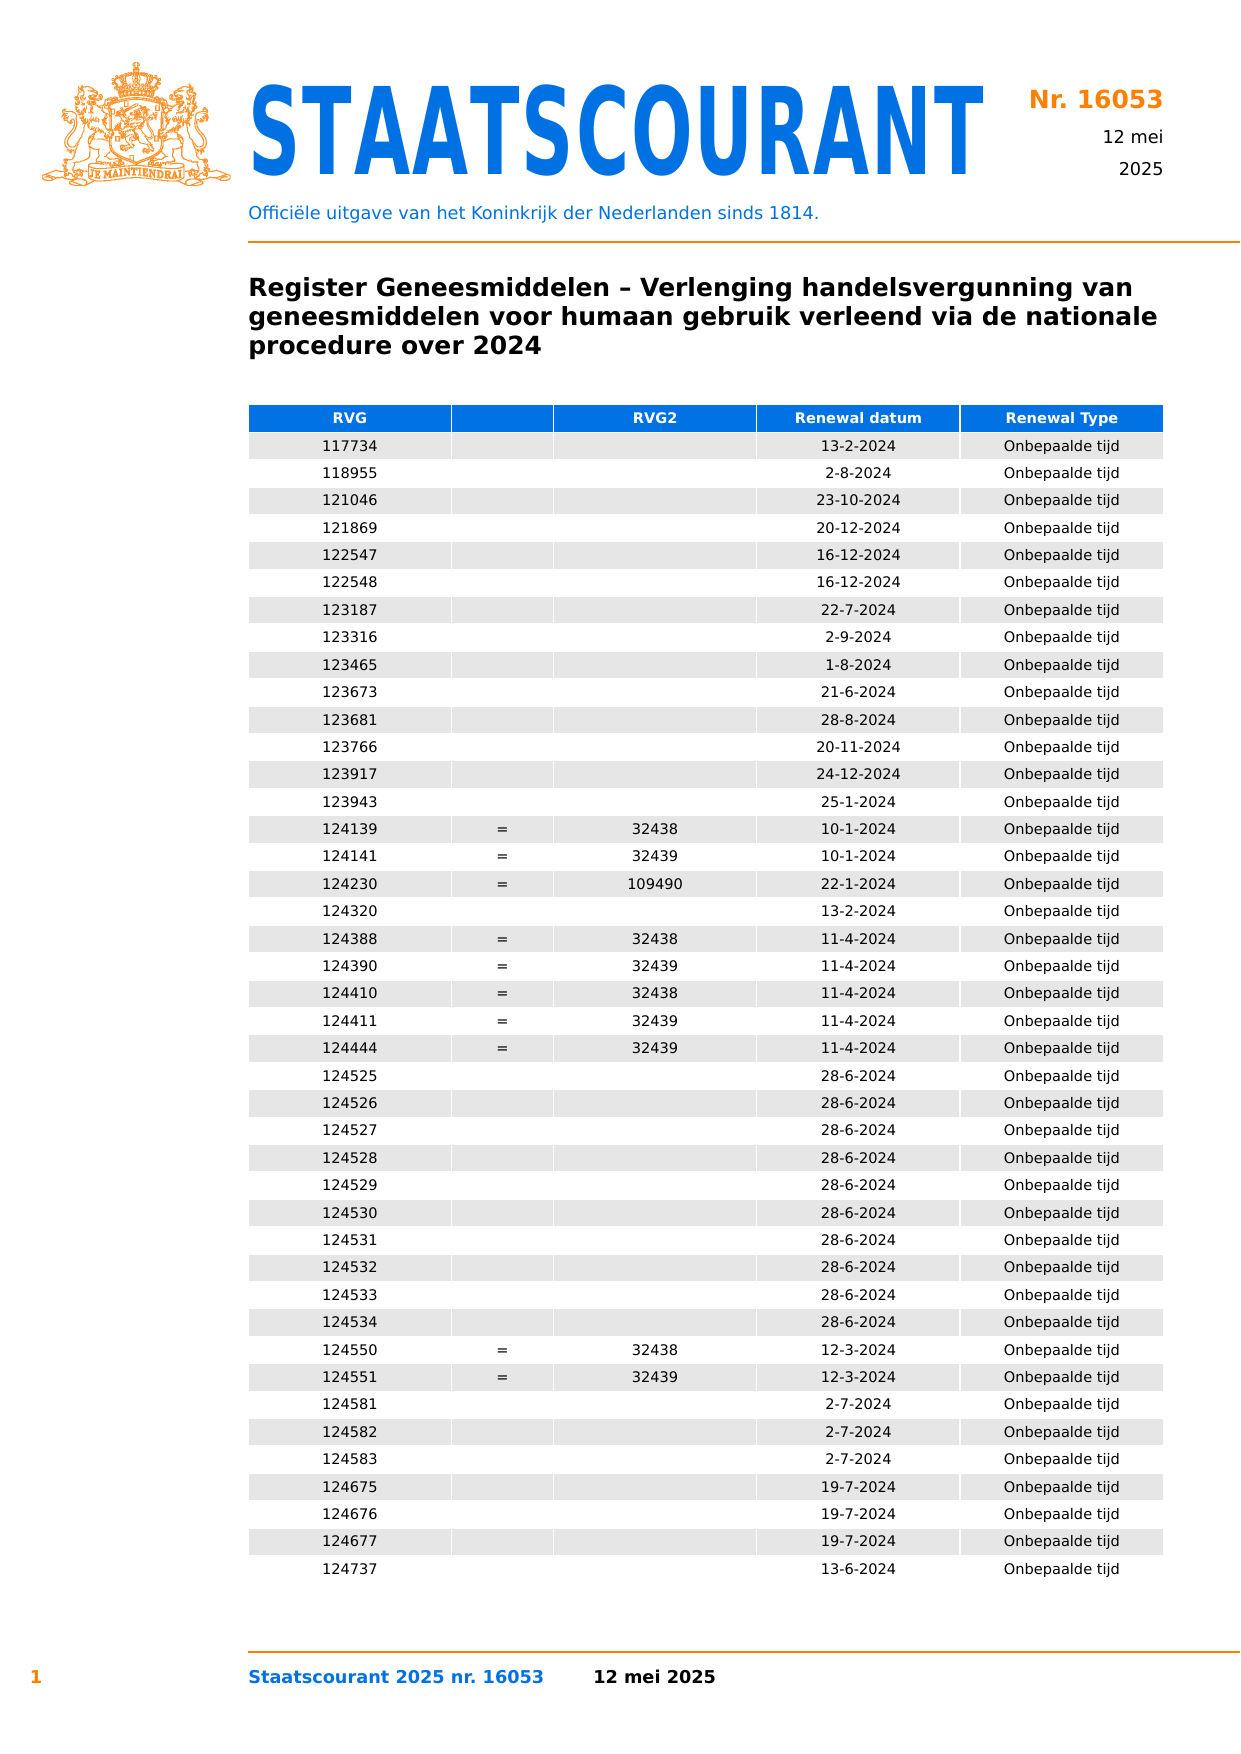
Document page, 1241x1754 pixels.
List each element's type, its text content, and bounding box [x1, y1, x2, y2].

table_cell [452, 707, 553, 733]
table_cell Onbepaalde tijd [961, 926, 1163, 952]
table_cell [554, 515, 756, 541]
table_cell Onbepaalde tijd [961, 625, 1163, 651]
table_cell [554, 1200, 756, 1226]
table_cell [554, 761, 756, 788]
table_cell 11-4-2024 [757, 1035, 959, 1062]
table_cell Onbepaalde tijd [961, 871, 1163, 897]
table_cell Onbepaalde tijd [961, 652, 1163, 678]
table_cell 123465 [249, 652, 451, 678]
table_cell Onbepaalde tijd [961, 1227, 1163, 1253]
table_cell 20-11-2024 [757, 734, 959, 760]
table_cell 2025 [998, 153, 1240, 203]
table_cell [452, 488, 553, 514]
table_cell 124582 [249, 1419, 451, 1445]
table_cell 124551 [249, 1364, 451, 1391]
table_cell 12-3-2024 [757, 1337, 959, 1363]
table_cell [554, 570, 756, 596]
subtitle Register Geneesmiddelen – Verlenging handelsvergunning van geneesmiddelen voor humaan gebruik verleend via de nationale procedure over 2024 [248, 273, 1163, 361]
table_cell 28-8-2024 [757, 707, 959, 733]
table_cell Onbepaalde tijd [961, 1255, 1163, 1281]
table_cell 124676 [249, 1501, 451, 1527]
table_cell [452, 679, 553, 706]
table_cell [452, 1227, 553, 1253]
table_cell [554, 1309, 756, 1336]
table_cell Onbepaalde tijd [961, 1063, 1163, 1089]
table_cell Onbepaalde tijd [961, 1474, 1163, 1500]
table_cell 122548 [249, 570, 451, 596]
table_cell 20-12-2024 [757, 515, 959, 541]
table_cell 124444 [249, 1035, 451, 1062]
table_cell 117734 [249, 433, 451, 459]
table_cell 1-8-2024 [757, 652, 959, 678]
table_header Renewal Type [961, 405, 1163, 432]
table_cell 10-1-2024 [757, 816, 959, 843]
table_cell 123673 [249, 679, 451, 706]
table_cell 124581 [249, 1392, 451, 1418]
table_cell 28-6-2024 [757, 1255, 959, 1281]
table_header [452, 405, 553, 432]
table_cell [452, 1474, 553, 1500]
table_cell = [452, 1364, 553, 1391]
table_cell [554, 625, 756, 651]
table_cell 25-1-2024 [757, 789, 959, 815]
table_cell [452, 734, 553, 760]
table_cell [554, 1227, 756, 1253]
table_cell 124526 [249, 1090, 451, 1117]
table_cell = [452, 1008, 553, 1034]
table_cell Onbepaalde tijd [961, 515, 1163, 541]
table_cell [452, 1556, 553, 1582]
table_cell 124675 [249, 1474, 451, 1500]
table_cell 124677 [249, 1529, 451, 1555]
table_cell [554, 597, 756, 623]
table_cell 11-4-2024 [757, 926, 959, 952]
table_cell 124390 [249, 953, 451, 979]
table_cell 28-6-2024 [757, 1063, 959, 1089]
table_cell = [452, 981, 553, 1007]
table_cell = [452, 1337, 553, 1363]
table_cell 124410 [249, 981, 451, 1007]
table_cell [554, 1392, 756, 1418]
table_cell Onbepaalde tijd [961, 1529, 1163, 1555]
table_cell 32438 [554, 926, 756, 952]
table_cell 123316 [249, 625, 451, 651]
table_cell [452, 1309, 553, 1336]
table_cell 123917 [249, 761, 451, 788]
table_cell 2-7-2024 [757, 1392, 959, 1418]
table_cell Onbepaalde tijd [961, 789, 1163, 815]
table_cell 124529 [249, 1173, 451, 1199]
table_header Renewal datum [757, 405, 959, 432]
table_cell 121046 [249, 488, 451, 514]
table_cell 124411 [249, 1008, 451, 1034]
table_header [25, 62, 248, 241]
table_cell Onbepaalde tijd [961, 679, 1163, 706]
table_cell [554, 1474, 756, 1500]
table_header Nr. 16053 [998, 62, 1240, 121]
table_cell 19-7-2024 [757, 1501, 959, 1527]
table_cell 124532 [249, 1255, 451, 1281]
table_cell 2-7-2024 [757, 1446, 959, 1473]
table_cell 32438 [554, 816, 756, 843]
table_cell 19-7-2024 [757, 1529, 959, 1555]
table_cell Onbepaalde tijd [961, 1446, 1163, 1473]
table_cell 11-4-2024 [757, 981, 959, 1007]
table_cell Onbepaalde tijd [961, 1145, 1163, 1171]
table_cell 124139 [249, 816, 451, 843]
table_cell 28-6-2024 [757, 1227, 959, 1253]
table_cell [554, 542, 756, 569]
table_cell 121869 [249, 515, 451, 541]
table_cell [452, 789, 553, 815]
table_cell 124141 [249, 844, 451, 870]
table_cell [554, 1501, 756, 1527]
table_cell [554, 899, 756, 925]
table_cell [452, 899, 553, 925]
table_cell 32438 [554, 981, 756, 1007]
table_cell 124528 [249, 1145, 451, 1171]
table_cell [452, 1392, 553, 1418]
table_cell 123187 [249, 597, 451, 623]
table_cell [452, 515, 553, 541]
table_header RVG [249, 405, 451, 432]
table_cell 22-1-2024 [757, 871, 959, 897]
table_cell 124230 [249, 871, 451, 897]
table_cell Onbepaalde tijd [961, 1173, 1163, 1199]
table_cell Onbepaalde tijd [961, 1392, 1163, 1418]
table_cell 32439 [554, 1035, 756, 1062]
table_cell Onbepaalde tijd [961, 734, 1163, 760]
table_cell [452, 1090, 553, 1117]
table_cell [554, 789, 756, 815]
table_cell = [452, 871, 553, 897]
table_cell 32439 [554, 844, 756, 870]
table_cell 28-6-2024 [757, 1145, 959, 1171]
table_cell 32439 [554, 1364, 756, 1391]
table_cell 124530 [249, 1200, 451, 1226]
table_cell 124320 [249, 899, 451, 925]
table_cell Onbepaalde tijd [961, 460, 1163, 486]
table_cell [554, 1446, 756, 1473]
table_cell Onbepaalde tijd [961, 1008, 1163, 1034]
table_cell [452, 460, 553, 486]
table_cell 13-6-2024 [757, 1556, 959, 1582]
table_cell [452, 1446, 553, 1473]
table_cell 28-6-2024 [757, 1309, 959, 1336]
table_cell Onbepaalde tijd [961, 1501, 1163, 1527]
table_cell Onbepaalde tijd [961, 899, 1163, 925]
table_cell 2-9-2024 [757, 625, 959, 651]
table_cell [452, 1200, 553, 1226]
table_cell = [452, 1035, 553, 1062]
table_cell [452, 570, 553, 596]
table_cell [554, 1282, 756, 1308]
table_cell Onbepaalde tijd [961, 433, 1163, 459]
table_cell [554, 1173, 756, 1199]
table_cell 109490 [554, 871, 756, 897]
table_cell [452, 597, 553, 623]
table_cell 12 mei [998, 121, 1240, 153]
table_cell [554, 707, 756, 733]
table_cell Onbepaalde tijd [961, 981, 1163, 1007]
table_cell [452, 1173, 553, 1199]
table_cell 2-8-2024 [757, 460, 959, 486]
table_cell Onbepaalde tijd [961, 707, 1163, 733]
table_cell = [452, 844, 553, 870]
table_cell Onbepaalde tijd [961, 1364, 1163, 1391]
table_cell Onbepaalde tijd [961, 844, 1163, 870]
table_cell Onbepaalde tijd [961, 1282, 1163, 1308]
table_cell Onbepaalde tijd [961, 542, 1163, 569]
table_cell [452, 1529, 553, 1555]
table_cell 24-12-2024 [757, 761, 959, 788]
table_cell = [452, 926, 553, 952]
table_cell 118955 [249, 460, 451, 486]
table_cell 22-7-2024 [757, 597, 959, 623]
table_cell [554, 1063, 756, 1089]
table_cell [452, 1501, 553, 1527]
table_cell [554, 1529, 756, 1555]
table_cell [452, 652, 553, 678]
table_header RVG2 [554, 405, 756, 432]
table_cell 28-6-2024 [757, 1173, 959, 1199]
table_cell [554, 734, 756, 760]
table_cell [554, 1145, 756, 1171]
table_cell [452, 1282, 553, 1308]
table_cell [554, 460, 756, 486]
table_cell 124525 [249, 1063, 451, 1089]
table_cell 12-3-2024 [757, 1364, 959, 1391]
table_cell Onbepaalde tijd [961, 953, 1163, 979]
table_cell Onbepaalde tijd [961, 1090, 1163, 1117]
table_cell 19-7-2024 [757, 1474, 959, 1500]
table_cell 28-6-2024 [757, 1200, 959, 1226]
table_cell Onbepaalde tijd [961, 1118, 1163, 1144]
table_cell [452, 1063, 553, 1089]
table_cell 124583 [249, 1446, 451, 1473]
table_cell 16-12-2024 [757, 542, 959, 569]
table_cell [554, 1556, 756, 1582]
table_cell [452, 433, 553, 459]
table_cell Onbepaalde tijd [961, 1200, 1163, 1226]
table_cell 28-6-2024 [757, 1118, 959, 1144]
table_cell 28-6-2024 [757, 1090, 959, 1117]
table_cell Onbepaalde tijd [961, 761, 1163, 788]
table_cell Onbepaalde tijd [961, 816, 1163, 843]
table_cell Officiële uitgave van het Koninkrijk der Nederlanden sinds 1814. [248, 203, 1240, 241]
table_cell [554, 1090, 756, 1117]
table_cell [554, 652, 756, 678]
table_cell Onbepaalde tijd [961, 1556, 1163, 1582]
table_cell 11-4-2024 [757, 953, 959, 979]
table_cell 124550 [249, 1337, 451, 1363]
table_cell 123681 [249, 707, 451, 733]
table_cell Onbepaalde tijd [961, 488, 1163, 514]
table_cell [452, 1145, 553, 1171]
table_cell 124534 [249, 1309, 451, 1336]
table_cell [554, 433, 756, 459]
table_cell [554, 679, 756, 706]
table_cell [452, 1255, 553, 1281]
table_cell 16-12-2024 [757, 570, 959, 596]
table_cell [452, 625, 553, 651]
table_cell 124737 [249, 1556, 451, 1582]
table_cell 10-1-2024 [757, 844, 959, 870]
table_cell [554, 1255, 756, 1281]
table_cell [452, 542, 553, 569]
table_cell 122547 [249, 542, 451, 569]
table_cell 32439 [554, 953, 756, 979]
table_cell 123943 [249, 789, 451, 815]
table_cell 124388 [249, 926, 451, 952]
table_cell 2-7-2024 [757, 1419, 959, 1445]
table_cell 13-2-2024 [757, 433, 959, 459]
table_cell [554, 1118, 756, 1144]
table_cell [452, 761, 553, 788]
table_cell [554, 488, 756, 514]
table_cell Onbepaalde tijd [961, 1309, 1163, 1336]
table_cell 123766 [249, 734, 451, 760]
table_cell [554, 1419, 756, 1445]
table_cell Onbepaalde tijd [961, 570, 1163, 596]
table_cell 28-6-2024 [757, 1282, 959, 1308]
table_cell 13-2-2024 [757, 899, 959, 925]
table_cell 23-10-2024 [757, 488, 959, 514]
table_cell 124533 [249, 1282, 451, 1308]
picture [41, 62, 231, 186]
table_cell 32438 [554, 1337, 756, 1363]
table_cell [452, 1118, 553, 1144]
table_cell Onbepaalde tijd [961, 1035, 1163, 1062]
table_cell 32439 [554, 1008, 756, 1034]
table_cell = [452, 816, 553, 843]
table_cell Onbepaalde tijd [961, 1337, 1163, 1363]
table_cell = [452, 953, 553, 979]
table_cell Onbepaalde tijd [961, 597, 1163, 623]
table_header STAATSCOURANT [248, 62, 998, 203]
table_cell 11-4-2024 [757, 1008, 959, 1034]
table_cell 124527 [249, 1118, 451, 1144]
table_cell [452, 1419, 553, 1445]
table_cell 124531 [249, 1227, 451, 1253]
table_cell 21-6-2024 [757, 679, 959, 706]
table_cell Onbepaalde tijd [961, 1419, 1163, 1445]
